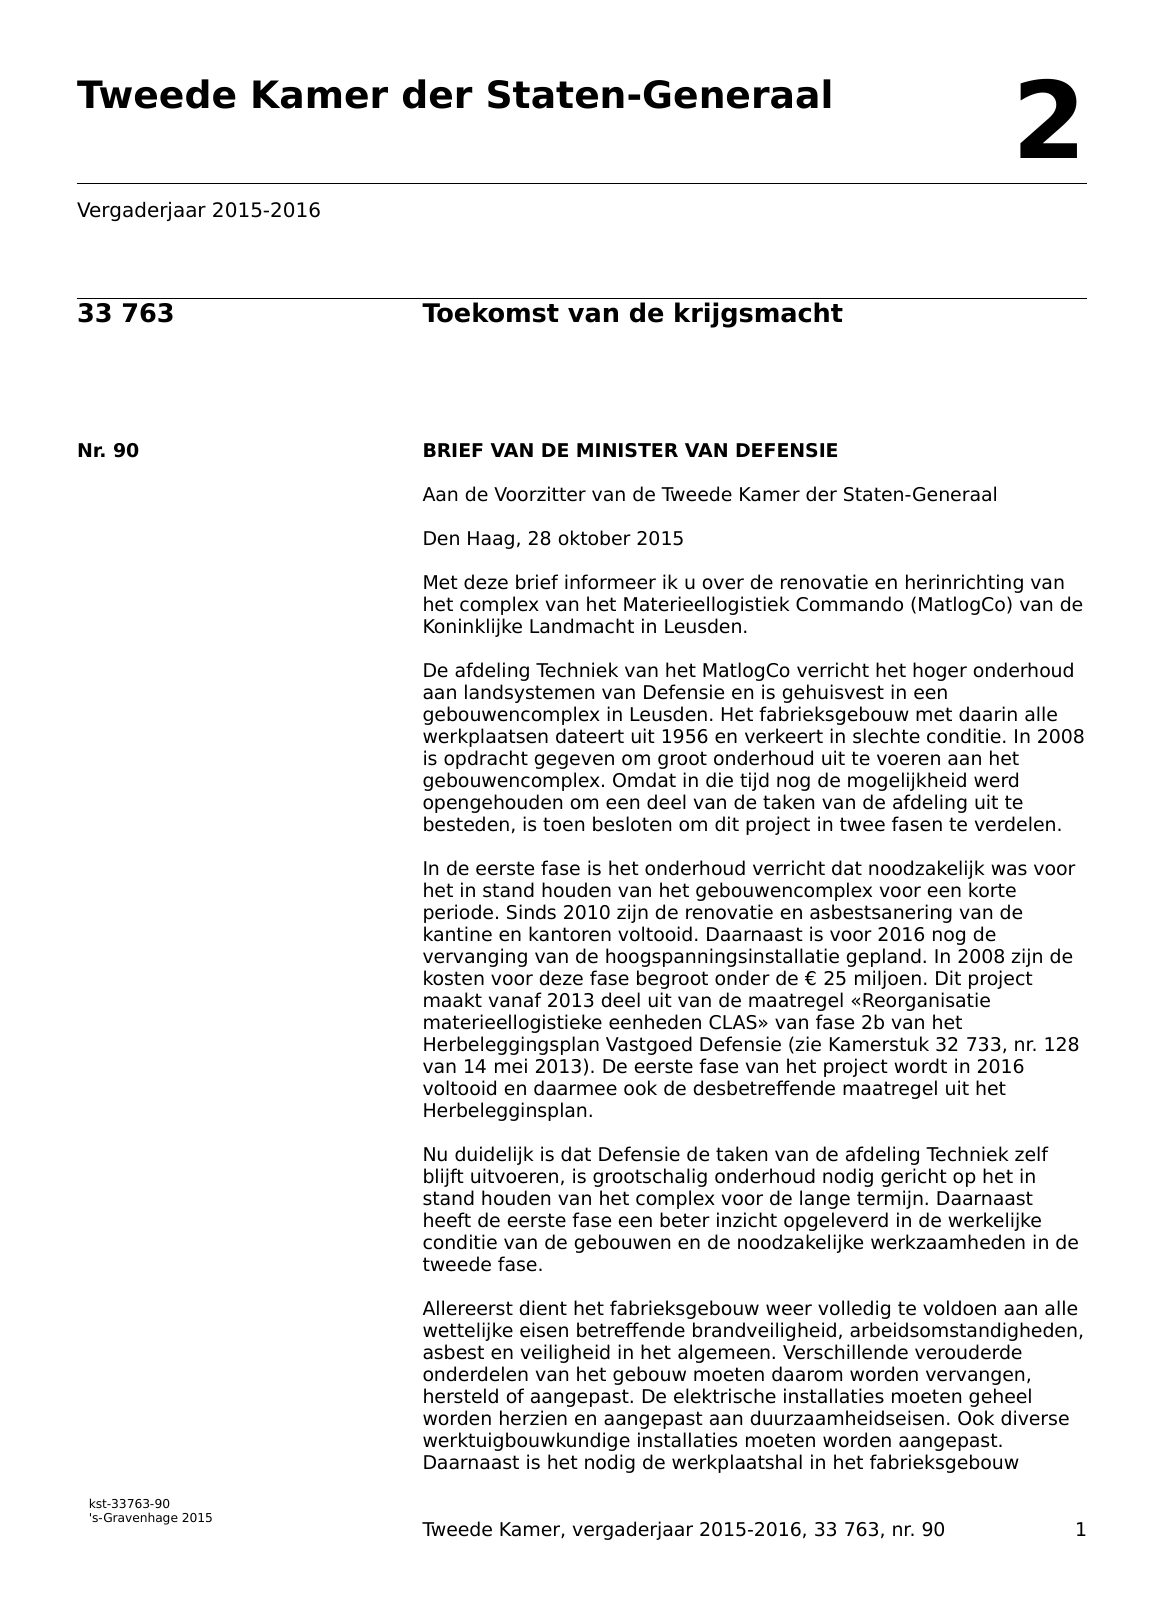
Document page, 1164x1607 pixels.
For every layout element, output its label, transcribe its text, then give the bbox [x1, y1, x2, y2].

subtitle 33 763 Toekomst van de krijgsmacht [77, 299, 1087, 329]
text kst-33763-90 [88, 1497, 323, 1511]
text Met deze brief informeer ik u over de renovatie en herinrichting van het complex van het Materieellogistiek Commando (MatlogCo) van de Koninklijke Landmacht in Leusden. [422, 572, 1087, 638]
text Nu duidelijk is dat Defensie de taken van de afdeling Techniek zelf blijft uitvoeren, is grootschalig onderhoud nodig gericht op het in stand houden van het complex voor de lange termijn. Daarnaast heeft de eerste fase een beter inzicht opgeleverd in de werkelijke conditie van de gebouwen en de noodzakelijke werkzaamheden in de tweede fase. [422, 1144, 1087, 1276]
text De afdeling Techniek van het MatlogCo verricht het hoger onderhoud aan landsystemen van Defensie en is gehuisvest in een gebouwencomplex in Leusden. Het fabrieksgebouw met daarin alle werkplaatsen dateert uit 1956 en verkeert in slechte conditie. In 2008 is opdracht gegeven om groot onderhoud uit te voeren aan het gebouwencomplex. Omdat in die tijd nog de mogelijkheid werd opengehouden om een deel van de taken van de afdeling uit te besteden, is toen besloten om dit project in twee fasen te verdelen. [422, 660, 1087, 836]
table_header Tweede Kamer der Staten-Generaal [77, 59, 886, 183]
text Den Haag, 28 oktober 2015 [422, 528, 1087, 550]
table_cell Vergaderjaar 2015-2016 [77, 184, 1087, 298]
text Aan de Voorzitter van de Tweede Kamer der Staten-Generaal [422, 484, 1087, 506]
text In de eerste fase is het onderhoud verricht dat noodzakelijk was voor het in stand houden van het gebouwencomplex voor een korte periode. Sinds 2010 zijn de renovatie en asbestsanering van de kantine en kantoren voltooid. Daarnaast is voor 2016 nog de vervanging van de hoogspanningsinstallatie gepland. In 2008 zijn de kosten voor deze fase begroot onder de € 25 miljoen. Dit project maakt vanaf 2013 deel uit van de maatregel «Reorganisatie materieellogistieke eenheden CLAS» van fase 2b van het Herbeleggingsplan Vastgoed Defensie (zie Kamerstuk 32 733, nr. 128 van 14 mei 2013). De eerste fase van het project wordt in 2016 voltooid en daarmee ook de desbetreffende maatregel uit het Herbelegginsplan. [422, 858, 1087, 1122]
text Allereerst dient het fabrieksgebouw weer volledig te voldoen aan alle wettelijke eisen betreffende brandveiligheid, arbeidsomstandigheden, asbest en veiligheid in het algemeen. Verschillende verouderde onderdelen van het gebouw moeten daarom worden vervangen, hersteld of aangepast. De elektrische installaties moeten geheel worden herzien en aangepast aan duurzaamheidseisen. Ook diverse werktuigbouwkundige installaties moeten worden aangepast. Daarnaast is het nodig de werkplaatshal in het fabrieksgebouw [422, 1298, 1087, 1474]
table_header 2 [886, 59, 1087, 183]
text 's-Gravenhage 2015 [88, 1511, 323, 1525]
subtitle Nr. 90 BRIEF VAN DE MINISTER VAN DEFENSIE [77, 440, 1087, 462]
